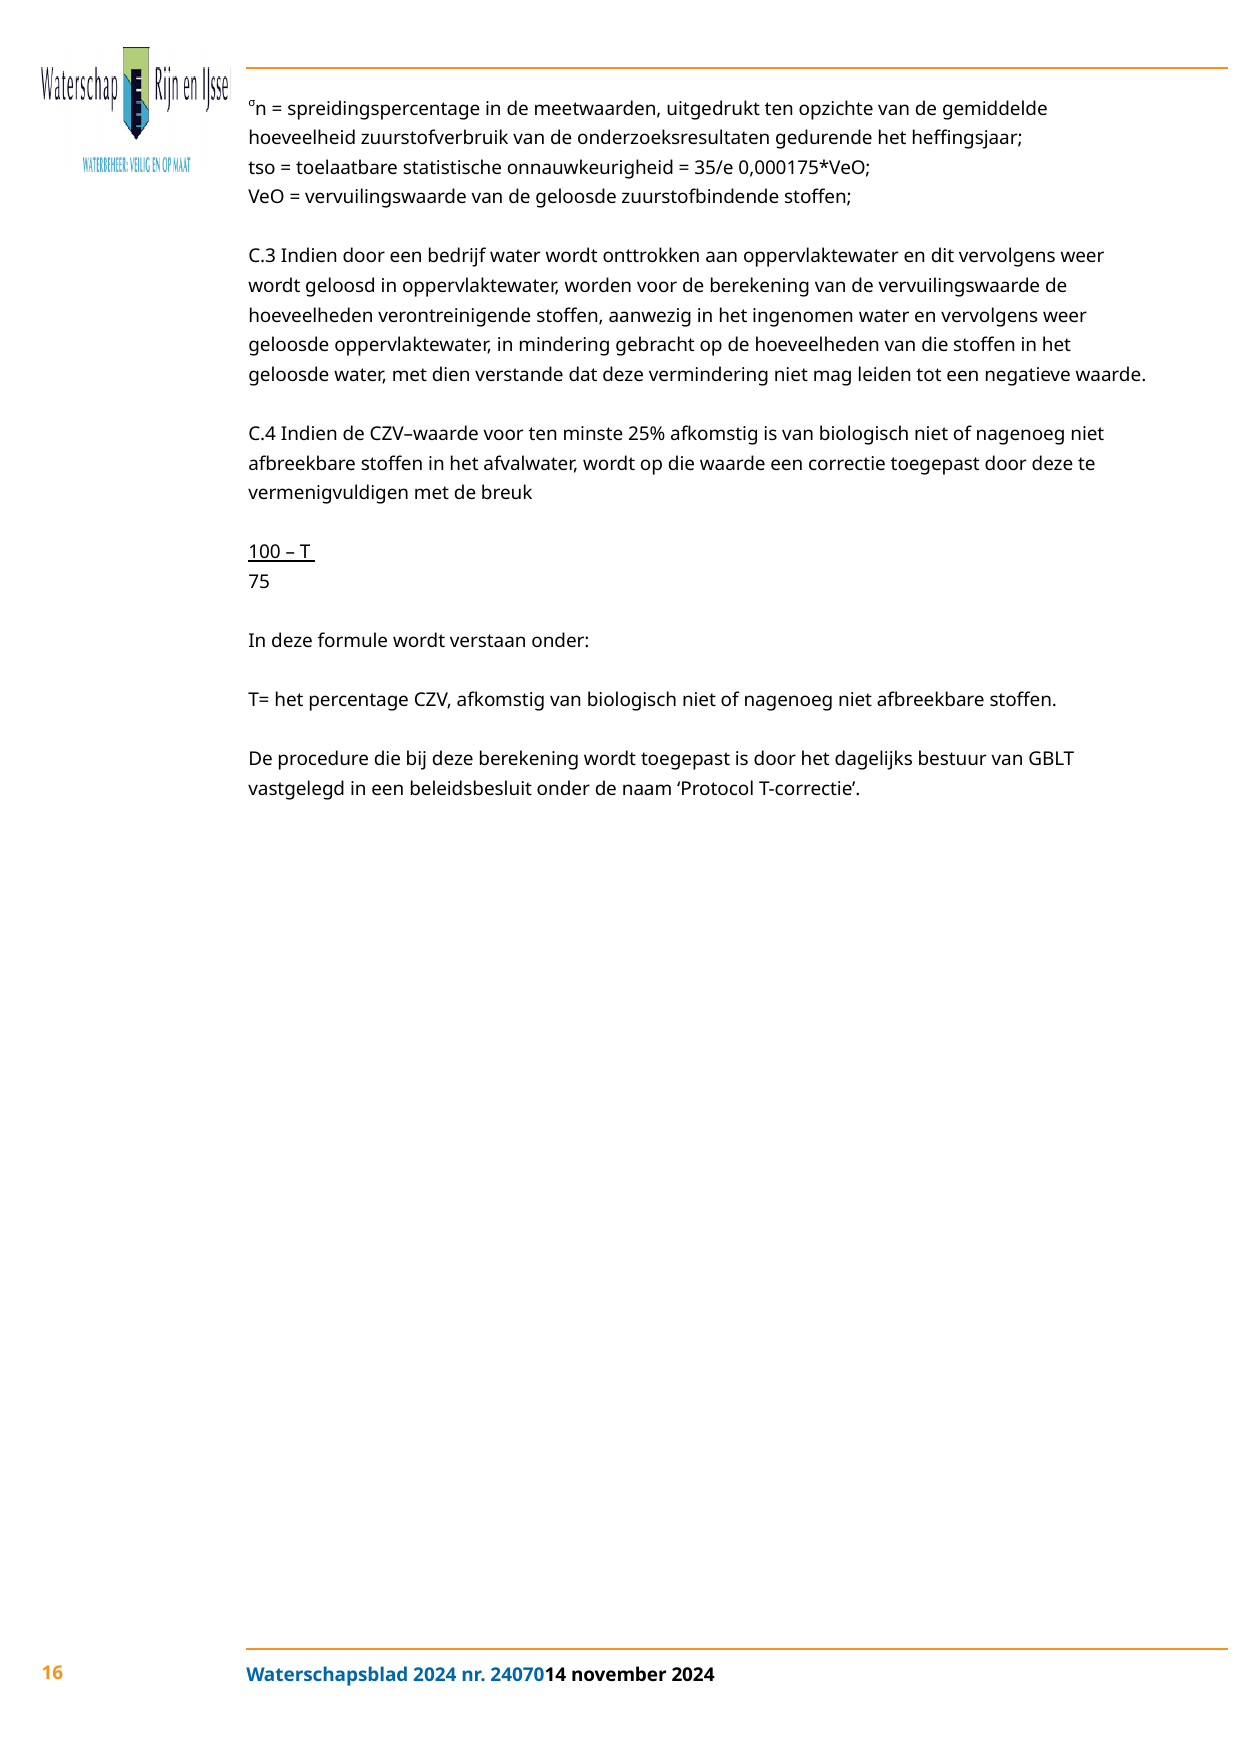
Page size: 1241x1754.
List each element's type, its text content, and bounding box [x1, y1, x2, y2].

text De procedure die bij deze berekening wordt toegepast is door het dagelijks bestuur van GBLT vastgelegd in een beleidsbesluit onder de naam ‘Protocol T-correctie’. [248, 746, 1152, 801]
text In deze formule wordt verstaan onder: [248, 627, 1152, 653]
text VeO = vervuilingswaarde van de geloosde zuurstofbindende stoffen; [248, 183, 1152, 209]
text σn = spreidingspercentage in de meetwaarden, uitgedrukt ten opzichte van de gemiddelde hoeveelheid zuurstofverbruik van de onderzoeksresultaten gedurende het heffingsjaar; [248, 95, 1152, 150]
text C.3 Indien door een bedrijf water wordt onttrokken aan oppervlaktewater en dit vervolgens weer wordt geloosd in oppervlaktewater, worden voor de berekening van de vervuilingswaarde de hoeveelheden verontreinigende stoffen, aanwezig in het ingenomen water en vervolgens weer geloosde oppervlaktewater, in mindering gebracht op de hoeveelheden van die stoffen in het geloosde water, met dien verstande dat deze vermindering niet mag leiden tot een negatieve waarde. [248, 243, 1152, 387]
text C.4 Indien de CZV–waarde voor ten minste 25% afkomstig is van biologisch niet of nagenoeg niet afbreekbare stoffen in het afvalwater, wordt op die waarde een correctie toegepast door deze te vermenigvuldigen met de breuk [248, 420, 1152, 505]
text 100 – T [248, 538, 1152, 564]
picture [41, 47, 231, 172]
text tso = toelaatbare statistische onnauwkeurigheid = 35/e 0,000175*VeO; [248, 154, 1152, 180]
text 75 [248, 568, 1152, 594]
text T= het percentage CZV, afkomstig van biologisch niet of nagenoeg niet afbreekbare stoffen. [248, 686, 1152, 712]
